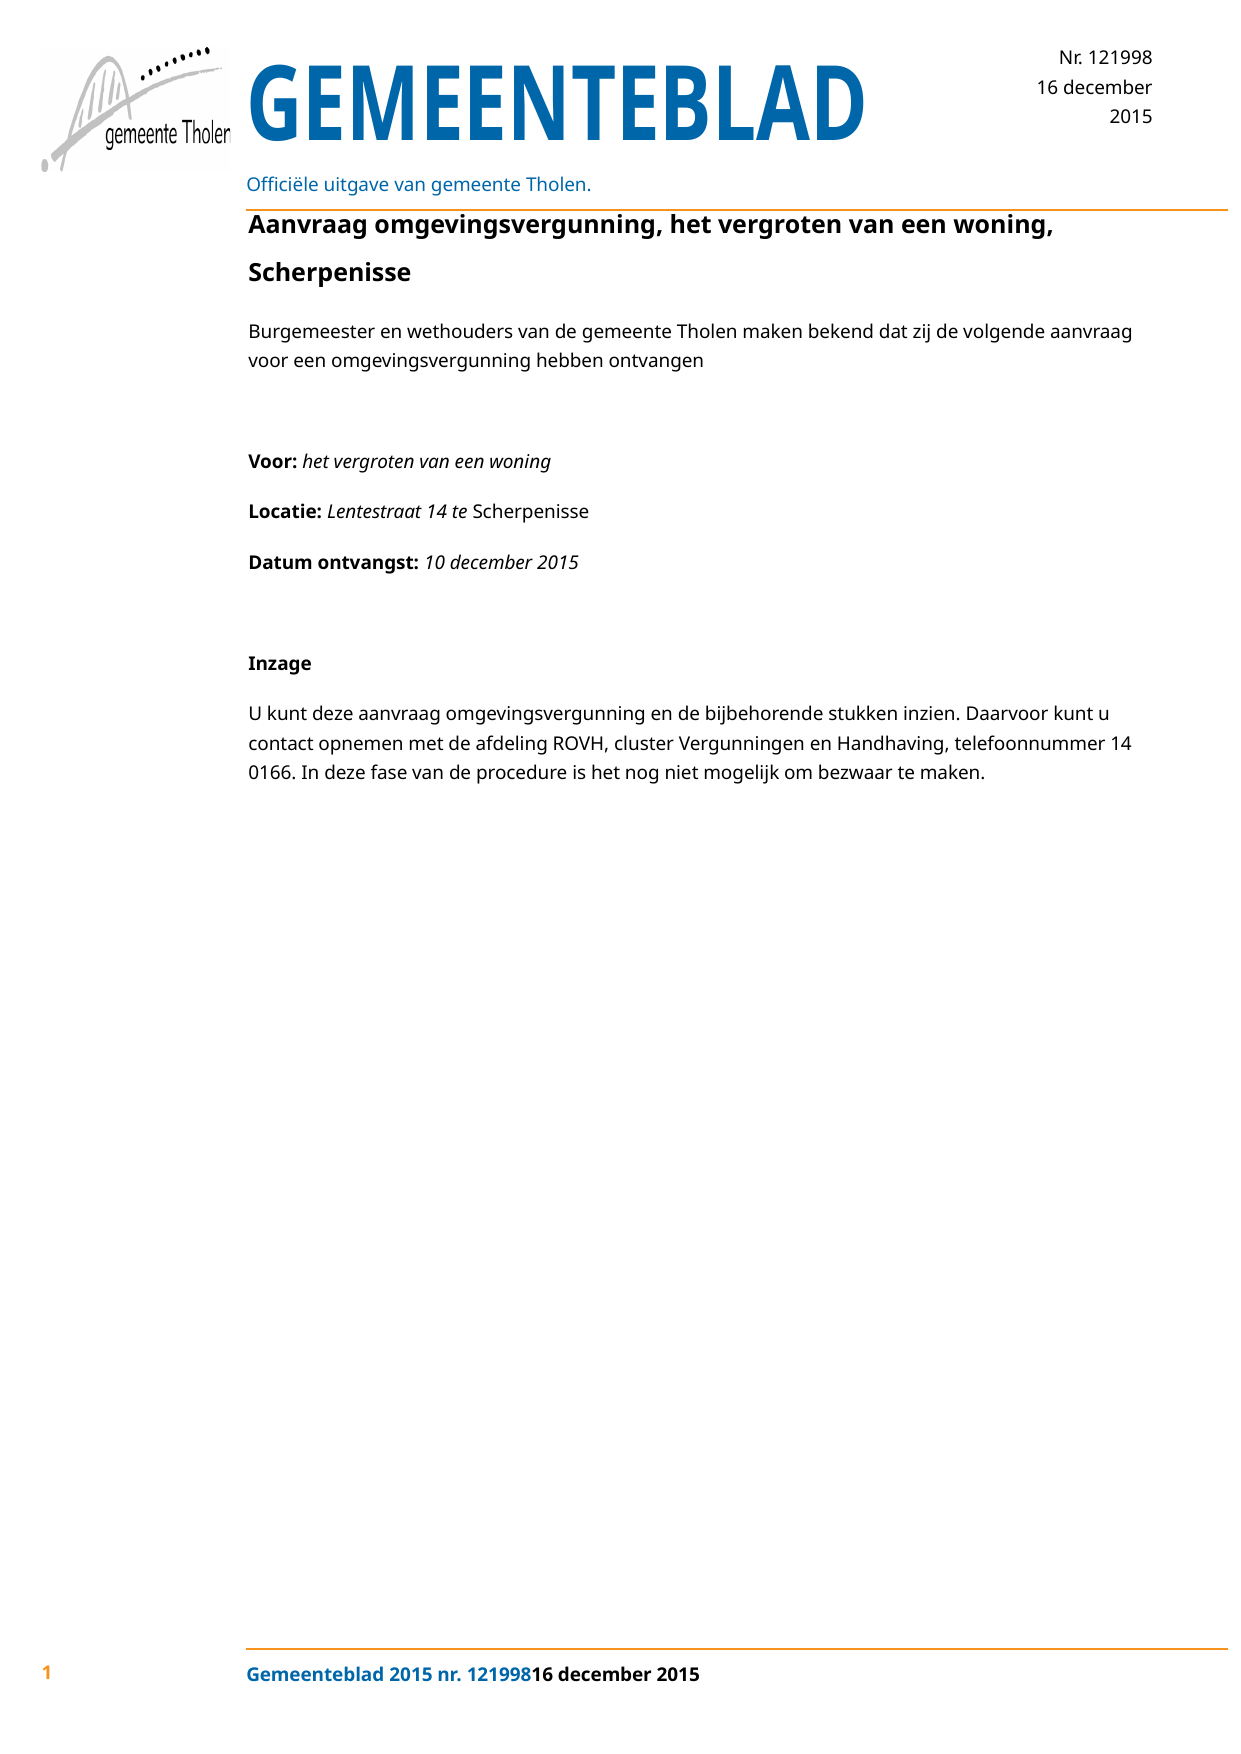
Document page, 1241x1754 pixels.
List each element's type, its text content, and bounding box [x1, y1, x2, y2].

text Locatie: Lentestraat 14 te Scherpenisse [248, 499, 1152, 524]
text Inzage [248, 650, 1152, 676]
text Burgemeester en wethouders van de gemeente Tholen maken bekend dat zij de volgende aanvraag voor een omgevingsvergunning hebben ontvangen [248, 318, 1152, 373]
text U kunt deze aanvraag omgevingsvergunning en de bijbehorende stukken inzien. Daarvoor kunt u contact opnemen met de afdeling ROVH, cluster Vergunningen en Handhaving, telefoonnummer 14 0166. In deze fase van de procedure is het nog niet mogelijk om bezwaar te maken. [248, 700, 1152, 785]
text Aanvraag omgevingsvergunning, het vergroten van een woning, Scherpenisse [248, 211, 1152, 288]
text Voor: het vergroten van een woning [248, 448, 1152, 474]
text Datum ontvangst: 10 december 2015 [248, 549, 1152, 575]
picture [41, 47, 231, 172]
